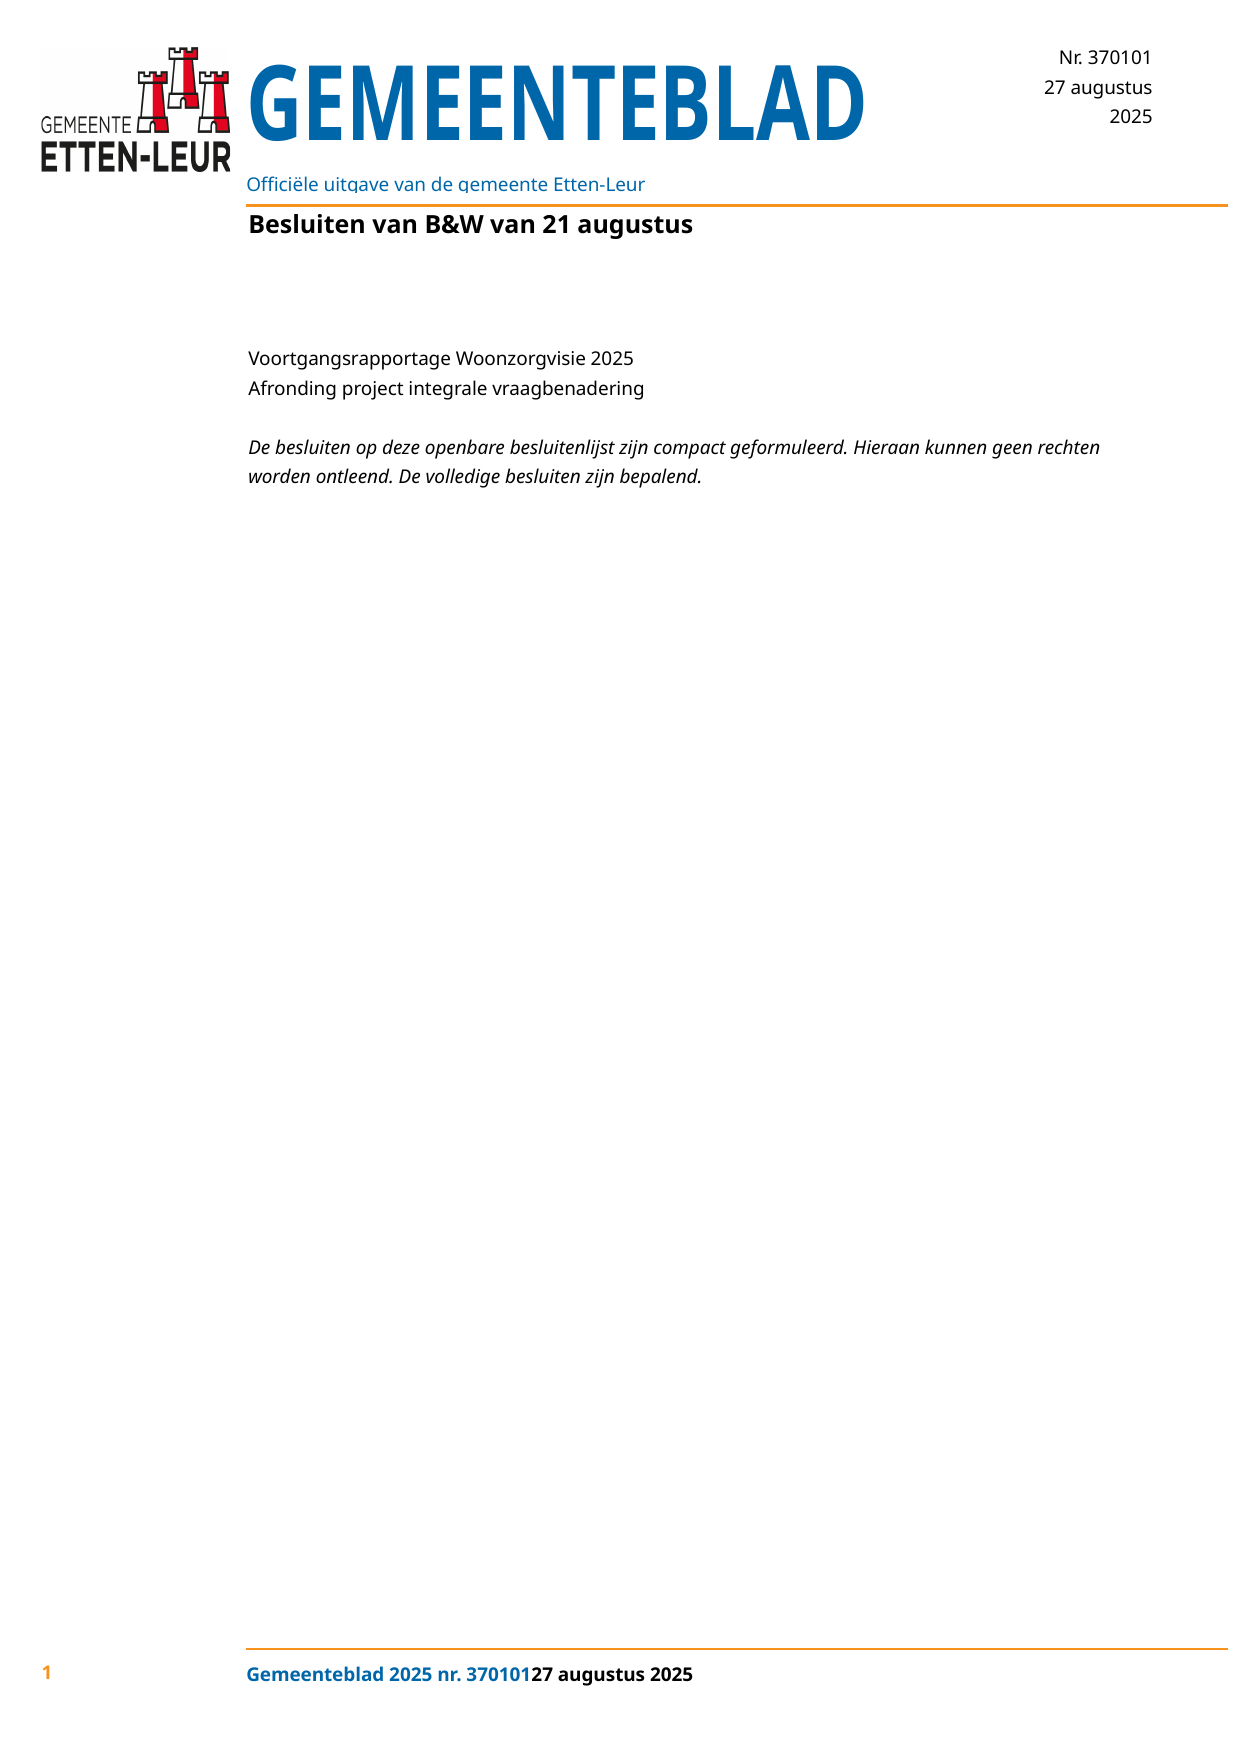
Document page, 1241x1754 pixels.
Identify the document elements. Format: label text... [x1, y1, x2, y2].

text Besluiten van B&W van 21 augustus [248, 207, 1152, 241]
text Voortgangsrapportage Woonzorgvisie 2025 [248, 345, 1152, 371]
picture [41, 47, 231, 172]
text De besluiten op deze openbare besluitenlijst zijn compact geformuleerd. Hieraan kunnen geen rechten worden ontleend. De volledige besluiten zijn bepalend. [248, 434, 1152, 489]
text Afronding project integrale vraagbenadering [248, 375, 1152, 401]
